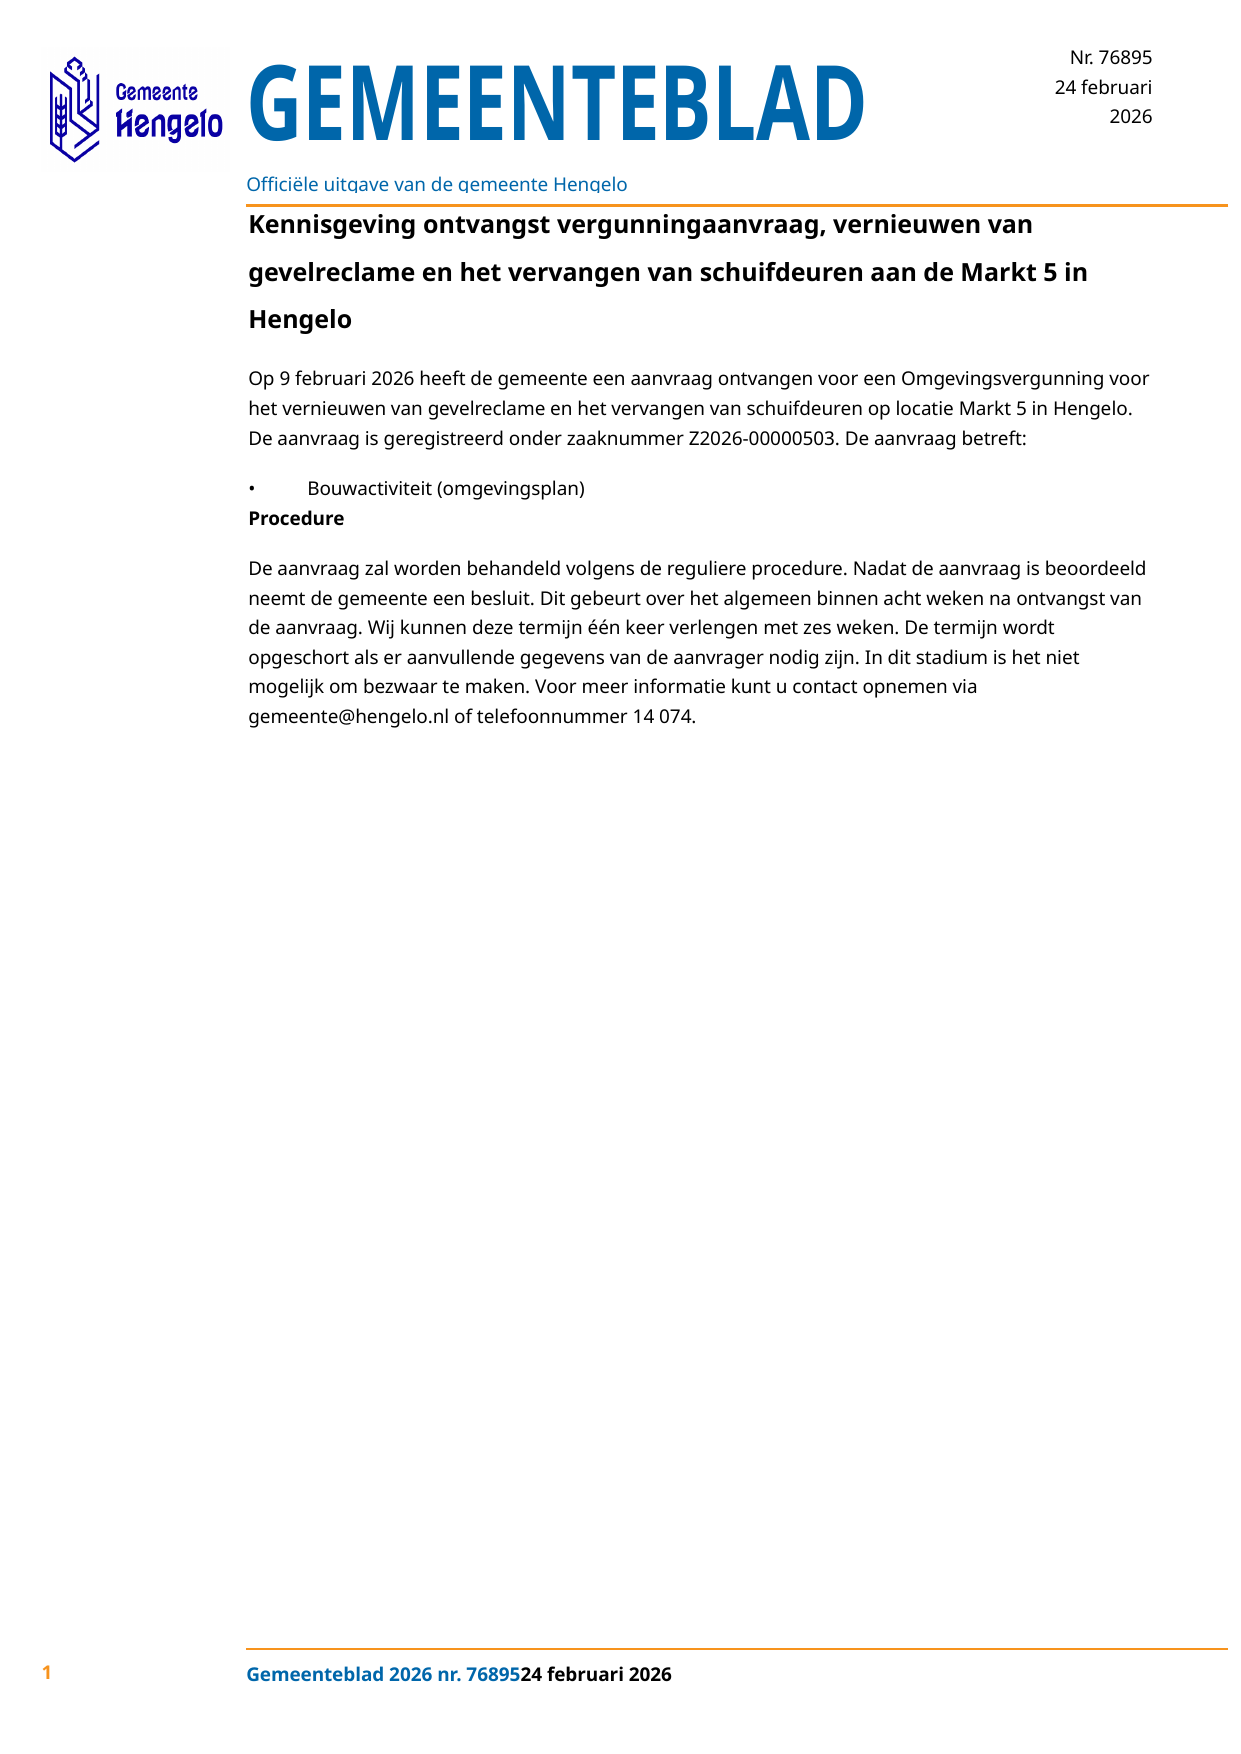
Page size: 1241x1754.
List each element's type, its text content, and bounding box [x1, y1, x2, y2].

picture [41, 47, 231, 172]
text Kennisgeving ontvangst vergunningaanvraag, vernieuwen van gevelreclame en het vervangen van schuifdeuren aan de Markt 5 in Hengelo [248, 207, 1152, 336]
text Op 9 februari 2026 heeft de gemeente een aanvraag ontvangen voor een Omgevingsvergunning voor het vernieuwen van gevelreclame en het vervangen van schuifdeuren op locatie Markt 5 in Hengelo. De aanvraag is geregistreerd onder zaaknummer Z2026-00000503. De aanvraag betreft: [248, 366, 1152, 450]
list Bouwactiviteit (omgevingsplan) [248, 475, 1152, 501]
text De aanvraag zal worden behandeld volgens de reguliere procedure. Nadat de aanvraag is beoordeeld neemt de gemeente een besluit. Dit gebeurt over het algemeen binnen acht weken na ontvangst van de aanvraag. Wij kunnen deze termijn één keer verlengen met zes weken. De termijn wordt opgeschort als er aanvullende gegevens van de aanvrager nodig zijn. In dit stadium is het niet mogelijk om bezwaar te maken. Voor meer informatie kunt u contact opnemen via gemeente@hengelo.nl of telefoonnummer 14 074. [248, 555, 1152, 729]
text Procedure [248, 505, 1152, 530]
